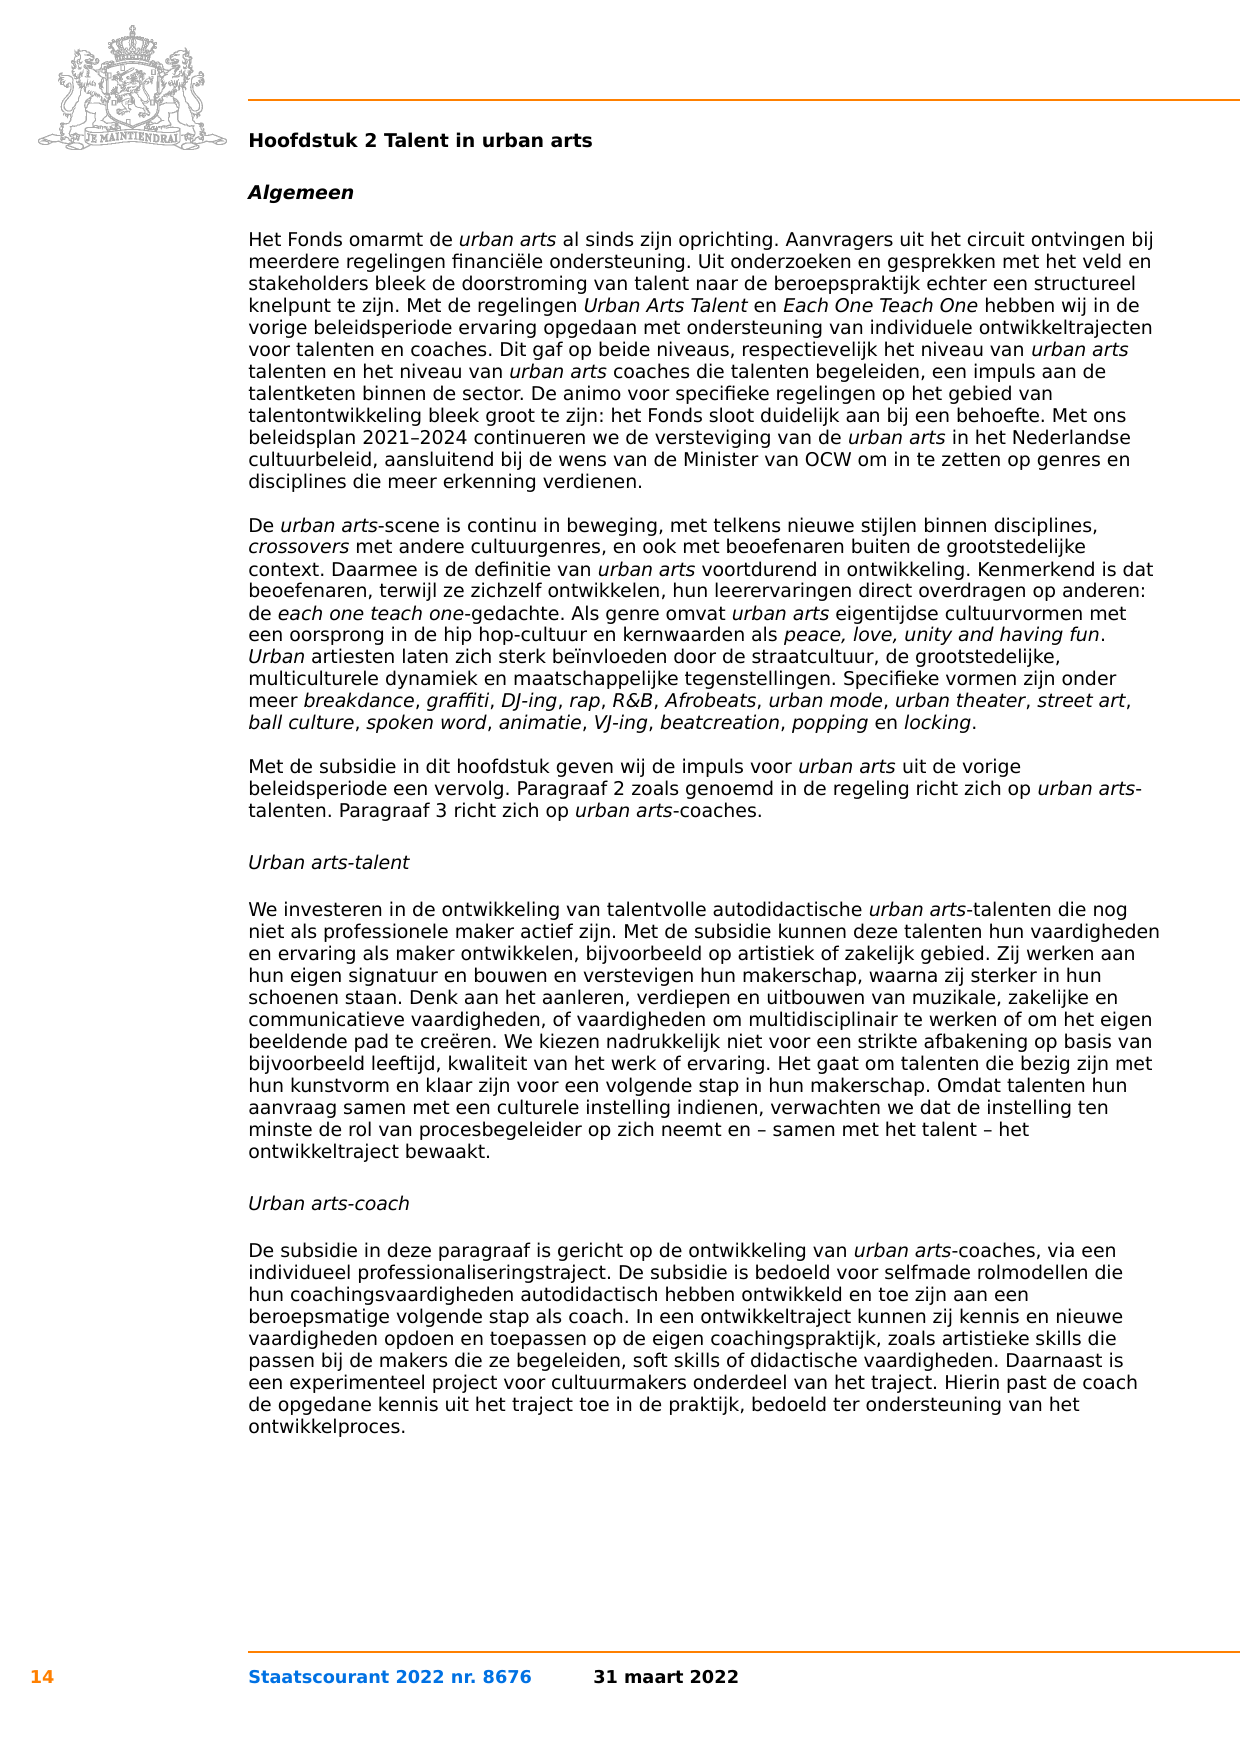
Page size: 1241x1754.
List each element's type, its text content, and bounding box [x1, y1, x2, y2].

subtitle Hoofdstuk 2 Talent in urban arts [248, 130, 1163, 152]
subtitle Urban arts-coach [248, 1193, 1163, 1215]
text De urban arts-scene is continu in beweging, met telkens nieuwe stijlen binnen disciplines, crossovers met andere cultuurgenres, en ook met beoefenaren buiten de grootstedelijke context. Daarmee is de definitie van urban arts voortdurend in ontwikkeling. Kenmerkend is dat beoefenaren, terwijl ze zichzelf ontwikkelen, hun leerervaringen direct overdragen op anderen: de each one teach one-gedachte. Als genre omvat urban arts eigentijdse cultuurvormen met een oorsprong in de hip hop-cultuur en kernwaarden als peace, love, unity and having fun. Urban artiesten laten zich sterk beïnvloeden door de straatcultuur, de grootstedelijke, multiculturele dynamiek en maatschappelijke tegenstellingen. Specifieke vormen zijn onder meer breakdance, graffiti, DJ-ing, rap, R&B, Afrobeats, urban mode, urban theater, street art, ball culture, spoken word, animatie, VJ-ing, beatcreation, popping en locking. [248, 514, 1163, 734]
text We investeren in de ontwikkeling van talentvolle autodidactische urban arts-talenten die nog niet als professionele maker actief zijn. Met de subsidie kunnen deze talenten hun vaardigheden en ervaring als maker ontwikkelen, bijvoorbeeld op artistiek of zakelijk gebied. Zij werken aan hun eigen signatuur en bouwen en verstevigen hun makerschap, waarna zij sterker in hun schoenen staan. Denk aan het aanleren, verdiepen en uitbouwen van muzikale, zakelijke en communicatieve vaardigheden, of vaardigheden om multidisciplinair te werken of om het eigen beeldende pad te creëren. We kiezen nadrukkelijk niet voor een strikte afbakening op basis van bijvoorbeeld leeftijd, kwaliteit van het werk of ervaring. Het gaat om talenten die bezig zijn met hun kunstvorm en klaar zijn voor een volgende stap in hun makerschap. Omdat talenten hun aanvraag samen met een culturele instelling indienen, verwachten we dat de instelling ten minste de rol van procesbegeleider op zich neemt en – samen met het talent – het ontwikkeltraject bewaakt. [248, 899, 1163, 1163]
text Met de subsidie in dit hoofdstuk geven wij de impuls voor urban arts uit de vorige beleidsperiode een vervolg. Paragraaf 2 zoals genoemd in de regeling richt zich op urban arts-talenten. Paragraaf 3 richt zich op urban arts-coaches. [248, 756, 1163, 822]
text De subsidie in deze paragraaf is gericht op de ontwikkeling van urban arts-coaches, via een individueel professionaliseringstraject. De subsidie is bedoeld voor selfmade rolmodellen die hun coachingsvaardigheden autodidactisch hebben ontwikkeld en toe zijn aan een beroepsmatige volgende stap als coach. In een ontwikkeltraject kunnen zij kennis en nieuwe vaardigheden opdoen en toepassen op de eigen coachingspraktijk, zoals artistieke skills die passen bij de makers die ze begeleiden, soft skills of didactische vaardigheden. Daarnaast is een experimenteel project voor cultuurmakers onderdeel van het traject. Hierin past de coach de opgedane kennis uit het traject toe in de praktijk, bedoeld ter ondersteuning van het ontwikkelproces. [248, 1240, 1163, 1438]
subtitle Urban arts-talent [248, 852, 1163, 874]
subtitle Algemeen [248, 182, 1163, 204]
picture [38, 25, 227, 150]
text Het Fonds omarmt de urban arts al sinds zijn oprichting. Aanvragers uit het circuit ontvingen bij meerdere regelingen financiële ondersteuning. Uit onderzoeken en gesprekken met het veld en stakeholders bleek de doorstroming van talent naar de beroepspraktijk echter een structureel knelpunt te zijn. Met de regelingen Urban Arts Talent en Each One Teach One hebben wij in de vorige beleidsperiode ervaring opgedaan met ondersteuning van individuele ontwikkeltrajecten voor talenten en coaches. Dit gaf op beide niveaus, respectievelijk het niveau van urban arts talenten en het niveau van urban arts coaches die talenten begeleiden, een impuls aan de talentketen binnen de sector. De animo voor specifieke regelingen op het gebied van talentontwikkeling bleek groot te zijn: het Fonds sloot duidelijk aan bij een behoefte. Met ons beleidsplan 2021–2024 continueren we de versteviging van de urban arts in het Nederlandse cultuurbeleid, aansluitend bij de wens van de Minister van OCW om in te zetten op genres en disciplines die meer erkenning verdienen. [248, 229, 1163, 493]
